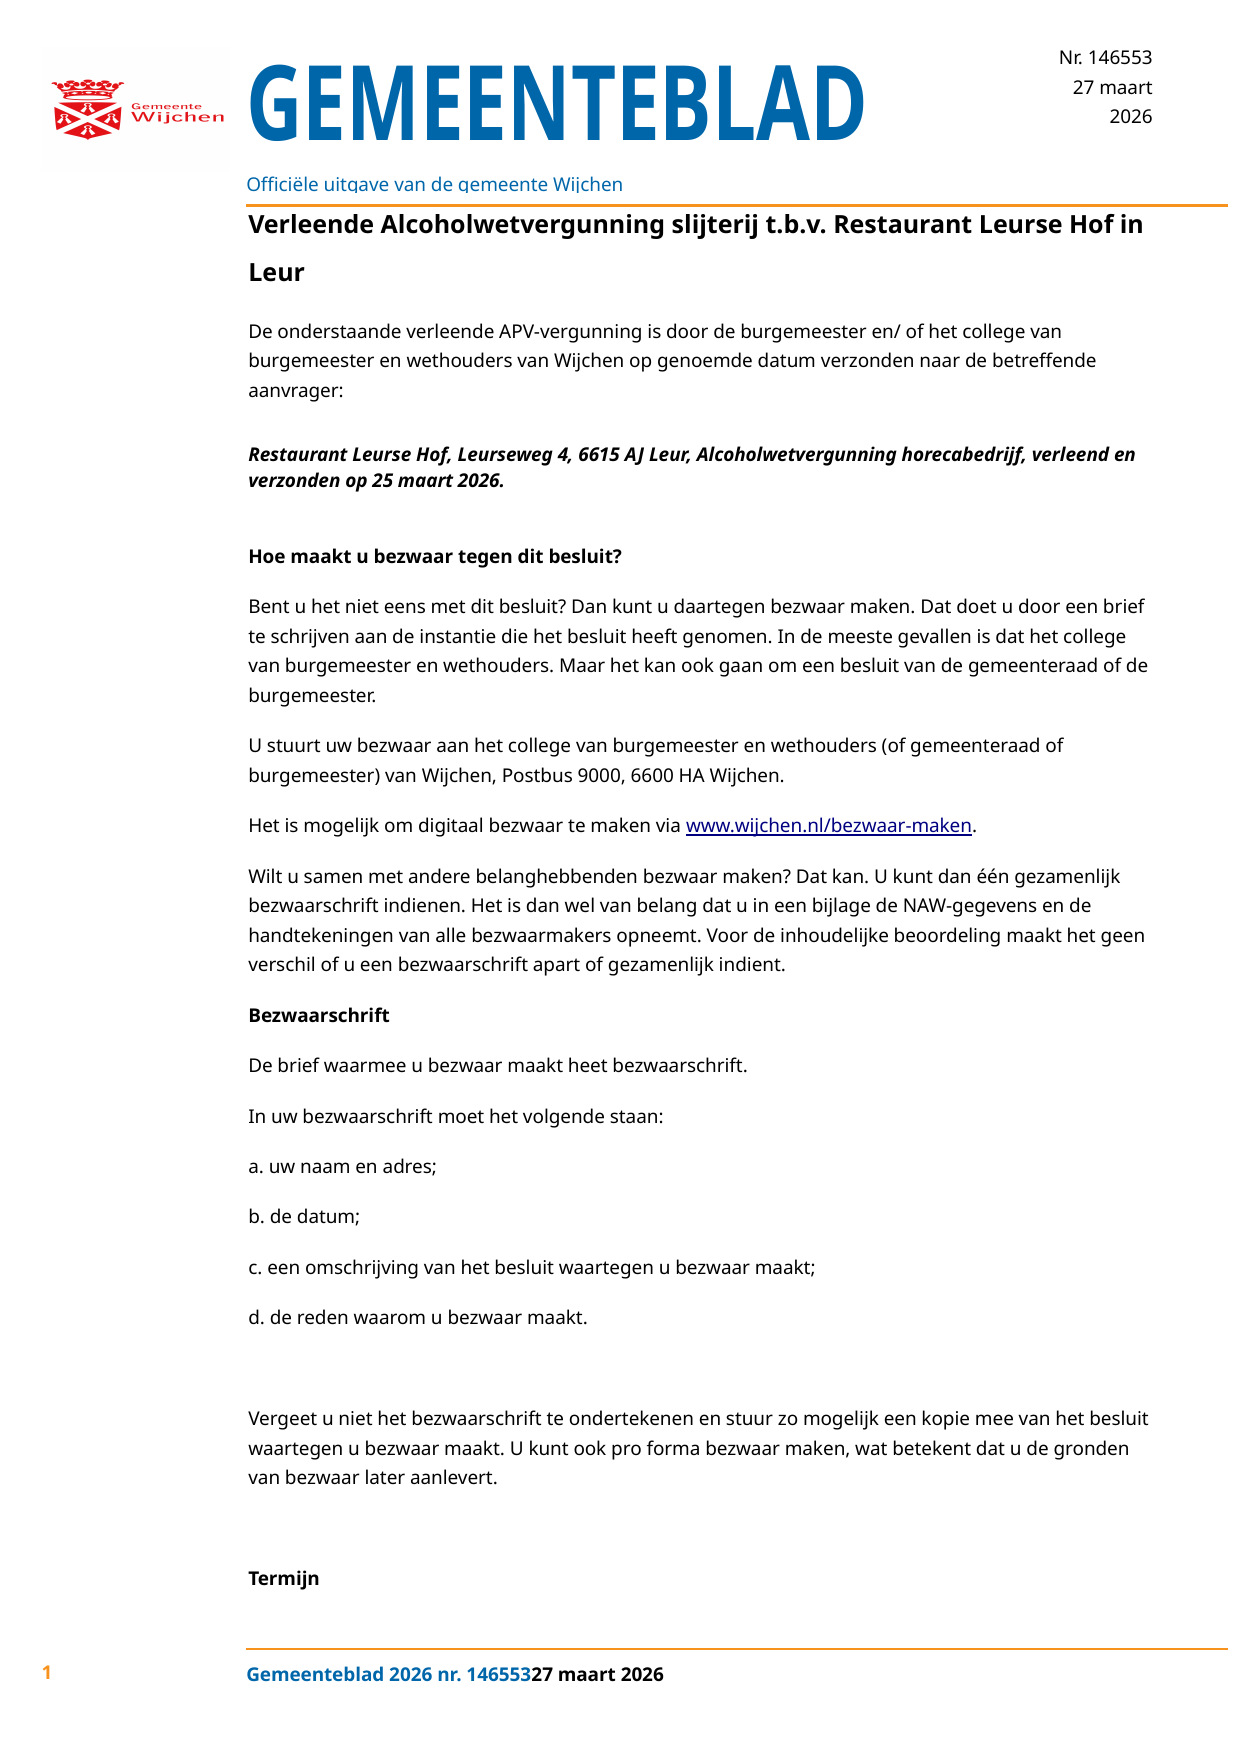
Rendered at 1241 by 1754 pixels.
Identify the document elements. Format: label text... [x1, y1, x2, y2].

text Het is mogelijk om digitaal bezwaar te maken via www.wijchen.nl/bezwaar-maken. [248, 812, 1152, 838]
text Vergeet u niet het bezwaarschrift te ondertekenen en stuur zo mogelijk een kopie mee van het besluit waartegen u bezwaar maakt. U kunt ook pro forma bezwaar maken, wat betekent dat u de gronden van bezwaar later aanlevert. [248, 1405, 1152, 1490]
text Bezwaarschrift [248, 1002, 1152, 1028]
picture [41, 47, 231, 172]
text In uw bezwaarschrift moet het volgende staan: [248, 1103, 1152, 1129]
text U stuurt uw bezwaar aan het college van burgemeester en wethouders (of gemeenteraad of burgemeester) van Wijchen, Postbus 9000, 6600 HA Wijchen. [248, 732, 1152, 788]
text Restaurant Leurse Hof, Leurseweg 4, 6615 AJ Leur, Alcoholwetvergunning horecabedrijf, verleend en verzonden op 25 maart 2026. [248, 441, 1152, 492]
text Verleende Alcoholwetvergunning slijterij t.b.v. Restaurant Leurse Hof in Leur [248, 207, 1152, 288]
text d. de reden waarom u bezwaar maakt. [248, 1304, 1152, 1330]
text Termijn [248, 1565, 1152, 1591]
text Bent u het niet eens met dit besluit? Dan kunt u daartegen bezwaar maken. Dat doet u door een brief te schrijven aan de instantie die het besluit heeft genomen. In de meeste gevallen is dat het college van burgemeester en wethouders. Maar het kan ook gaan om een besluit van de gemeenteraad of de burgemeester. [248, 593, 1152, 708]
text De onderstaande verleende APV-vergunning is door de burgemeester en/ of het college van burgemeester en wethouders van Wijchen op genoemde datum verzonden naar de betreffende aanvrager: [248, 318, 1152, 403]
text De brief waarmee u bezwaar maakt heet bezwaarschrift. [248, 1052, 1152, 1078]
text Wilt u samen met andere belanghebbenden bezwaar maken? Dat kan. U kunt dan één gezamenlijk bezwaarschrift indienen. Het is dan wel van belang dat u in een bijlage de NAW-gegevens en de handtekeningen van alle bezwaarmakers opneemt. Voor de inhoudelijke beoordeling maakt het geen verschil of u een bezwaarschrift apart of gezamenlijk indient. [248, 863, 1152, 977]
text c. een omschrijving van het besluit waartegen u bezwaar maakt; [248, 1254, 1152, 1280]
text Hoe maakt u bezwaar tegen dit besluit? [248, 543, 1152, 569]
text a. uw naam en adres; [248, 1153, 1152, 1179]
text b. de datum; [248, 1204, 1152, 1229]
